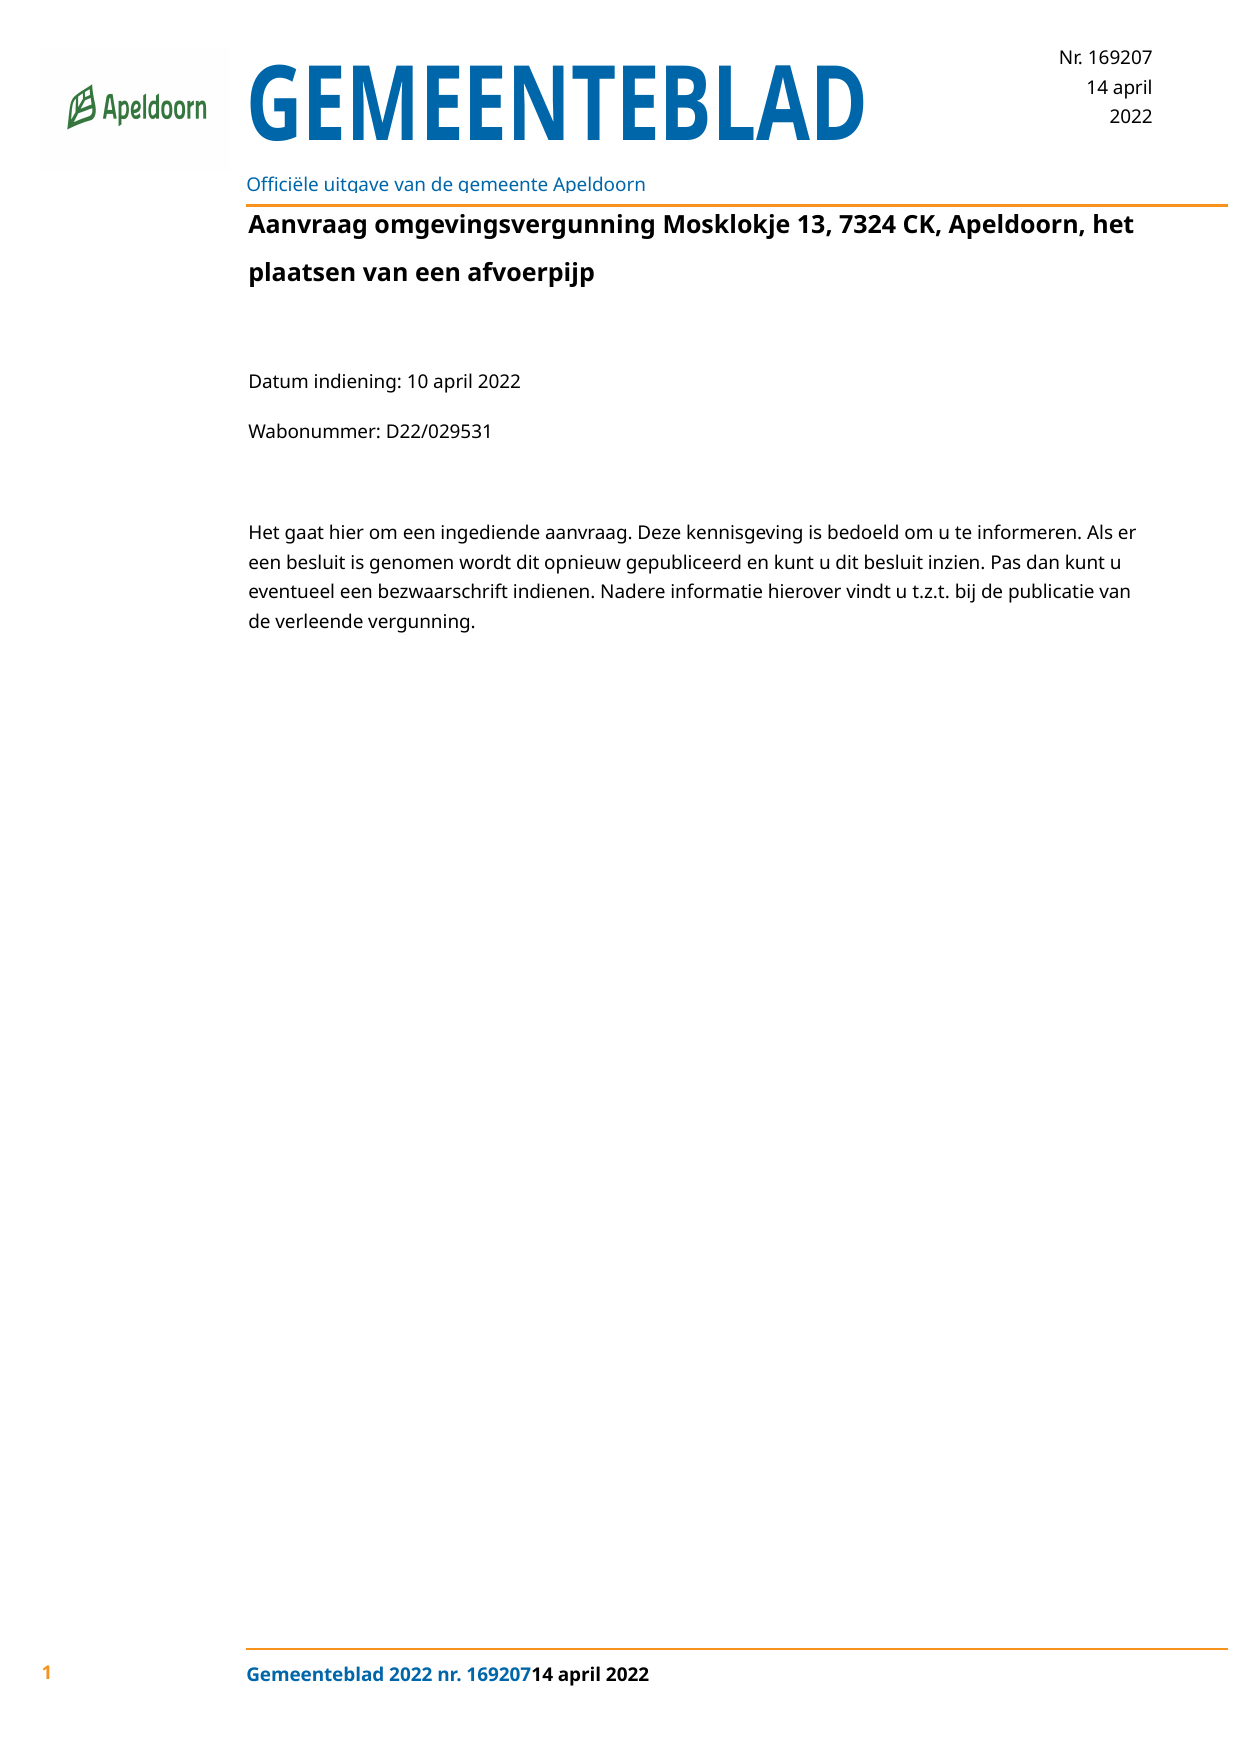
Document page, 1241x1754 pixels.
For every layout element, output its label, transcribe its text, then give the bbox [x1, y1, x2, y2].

text Het gaat hier om een ingediende aanvraag. Deze kennisgeving is bedoeld om u te informeren. Als er een besluit is genomen wordt dit opnieuw gepubliceerd en kunt u dit besluit inzien. Pas dan kunt u eventueel een bezwaarschrift indienen. Nadere informatie hierover vindt u t.z.t. bij de publicatie van de verleende vergunning. [248, 519, 1152, 634]
text Wabonummer: D22/029531 [248, 419, 1152, 444]
text Datum indiening: 10 april 2022 [248, 368, 1152, 394]
picture [41, 47, 231, 172]
text Aanvraag omgevingsvergunning Mosklokje 13, 7324 CK, Apeldoorn, het plaatsen van een afvoerpijp [248, 207, 1152, 288]
